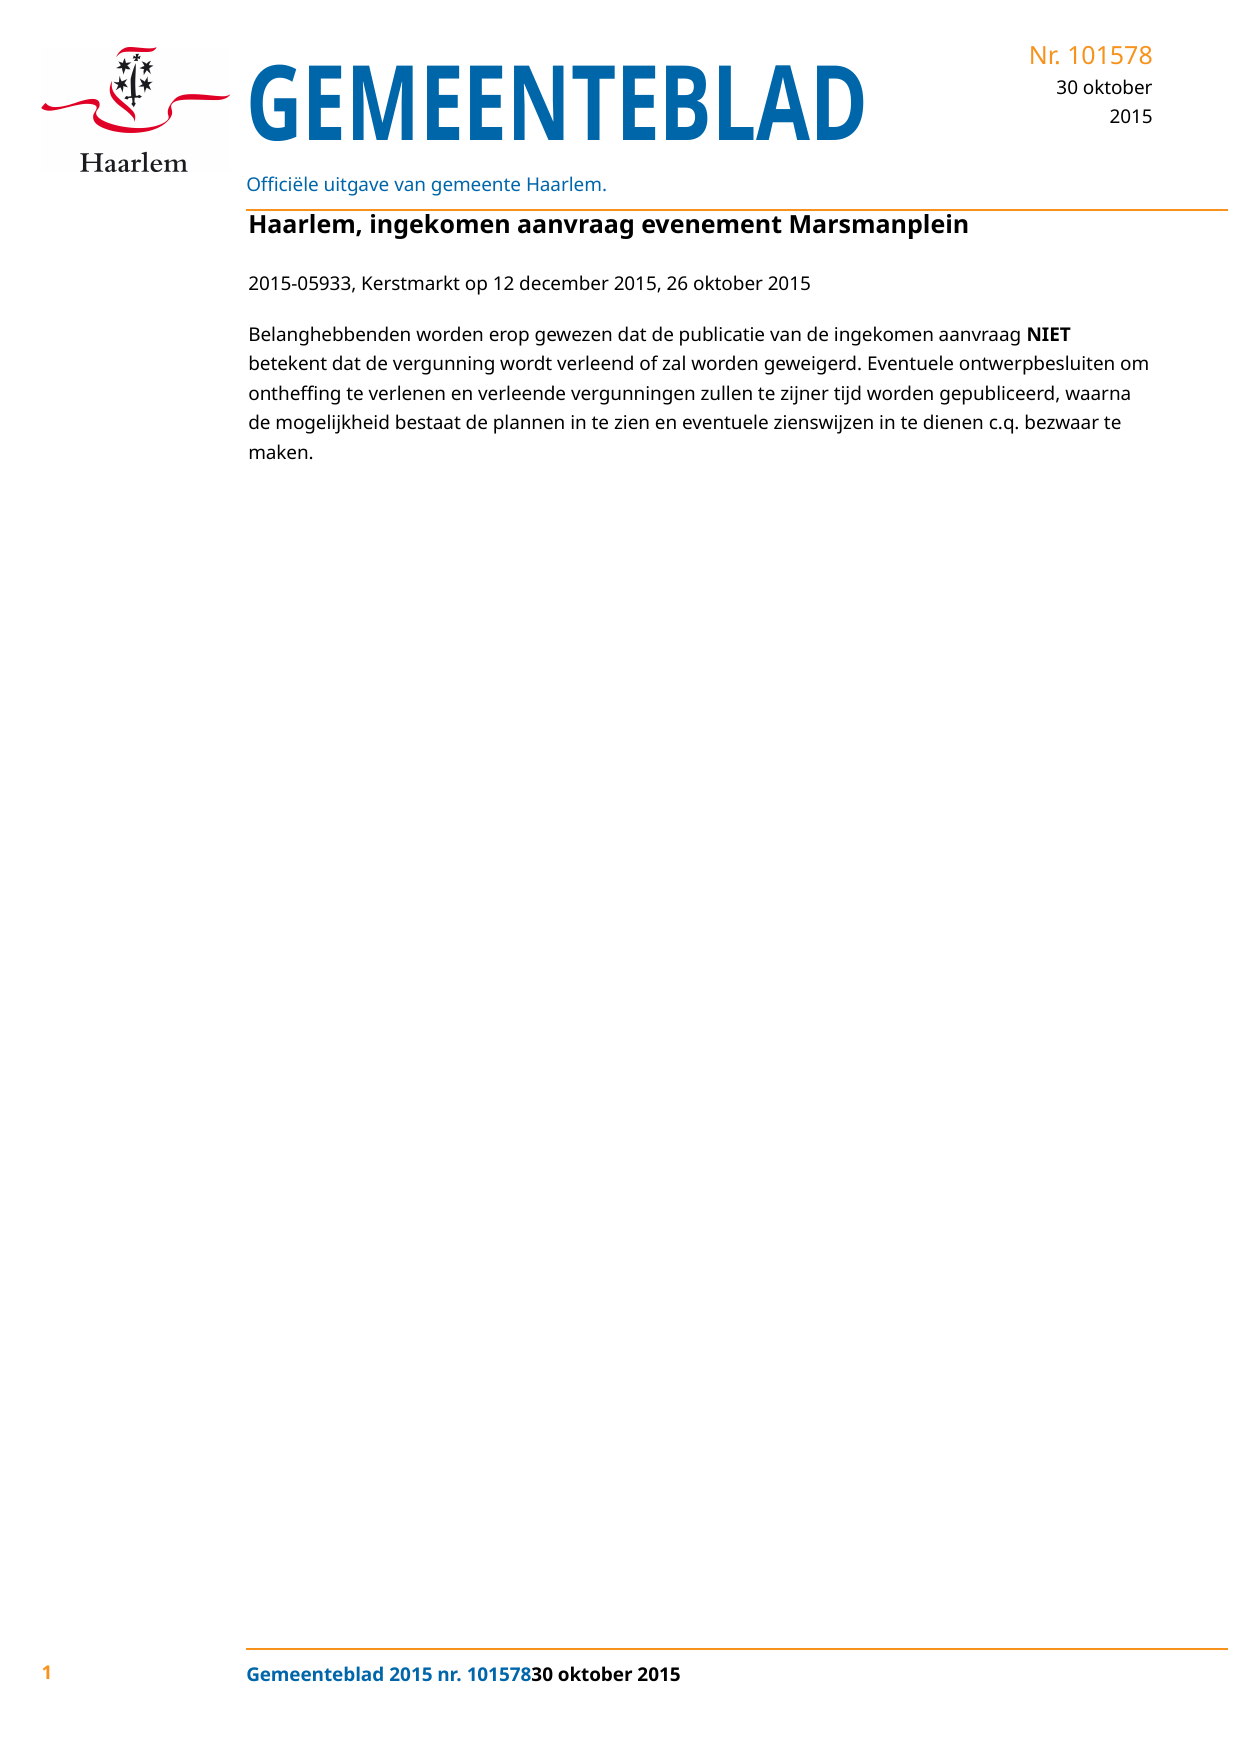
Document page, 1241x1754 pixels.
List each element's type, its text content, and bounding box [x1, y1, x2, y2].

text 2015-05933, Kerstmarkt op 12 december 2015, 26 oktober 2015 [248, 270, 1152, 296]
text Belanghebbenden worden erop gewezen dat de publicatie van de ingekomen aanvraag NIET betekent dat de vergunning wordt verleend of zal worden geweigerd. Eventuele ontwerpbesluiten om ontheffing te verlenen en verleende vergunningen zullen te zijner tijd worden gepubliceerd, waarna de mogelijkheid bestaat de plannen in te zien en eventuele zienswijzen in te dienen c.q. bezwaar te maken. [248, 321, 1152, 465]
text Haarlem, ingekomen aanvraag evenement Marsmanplein [248, 211, 1152, 241]
picture [41, 47, 231, 172]
